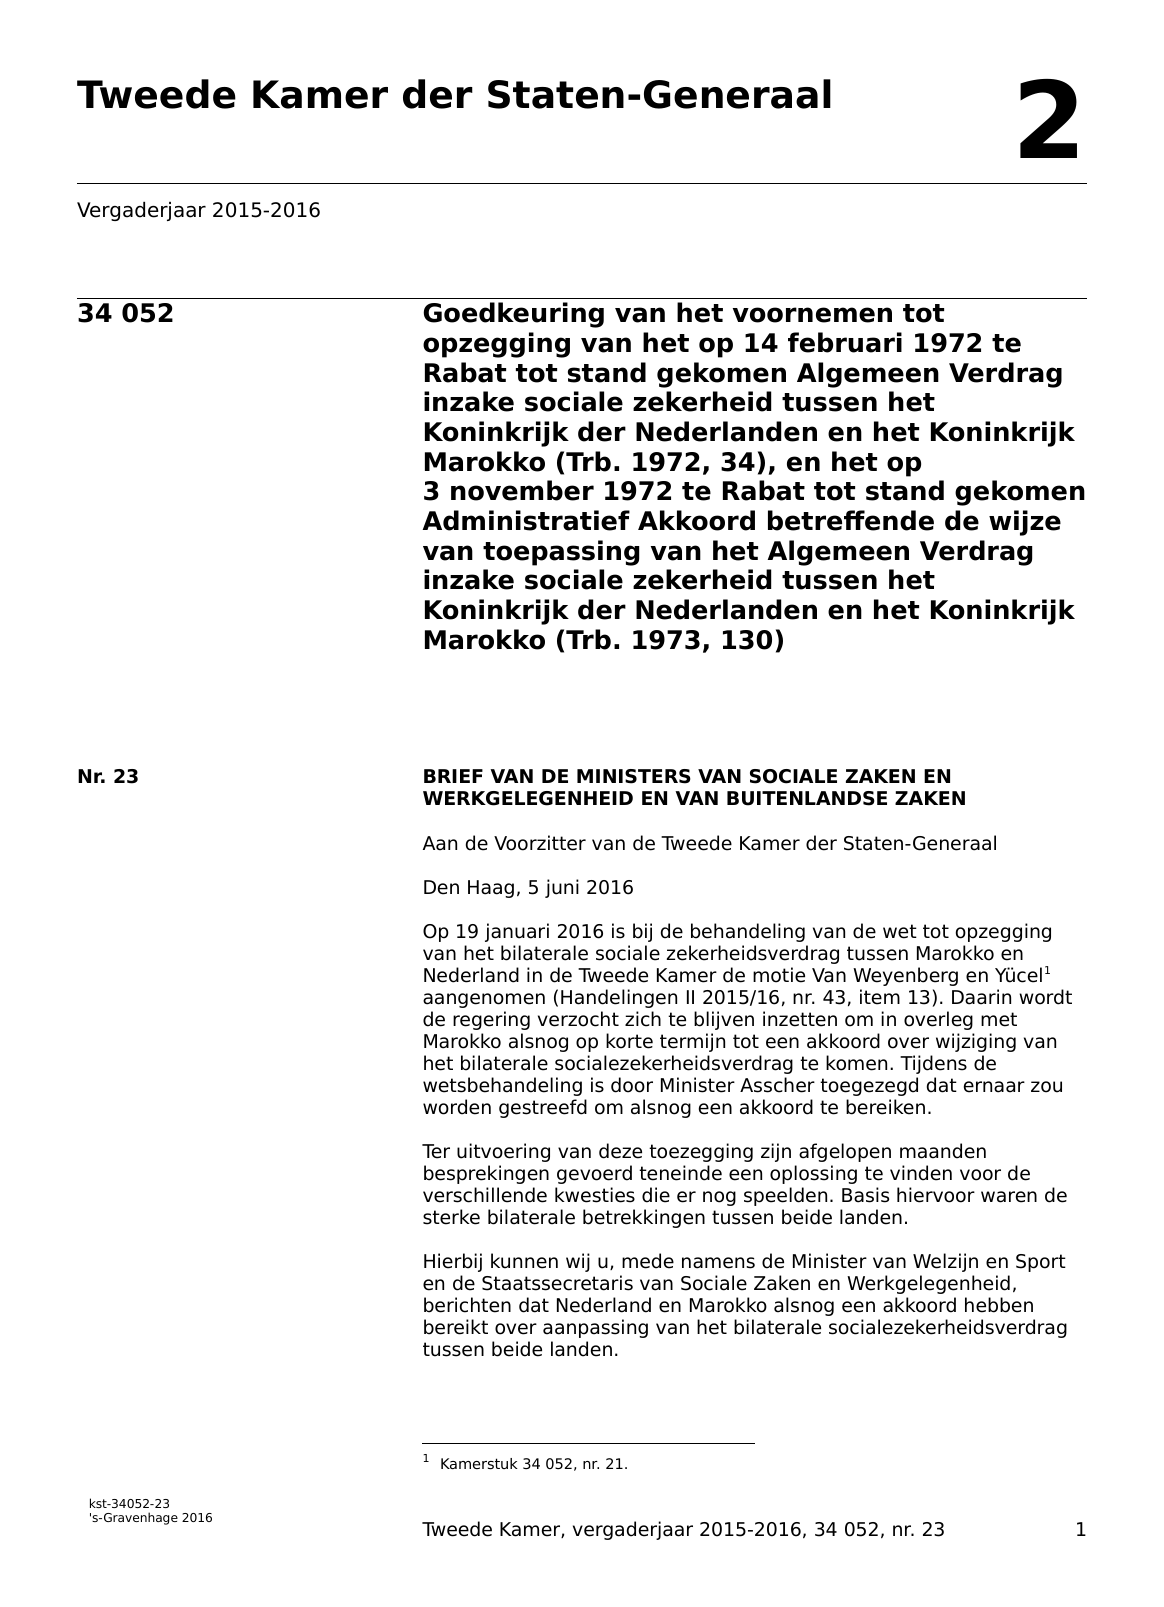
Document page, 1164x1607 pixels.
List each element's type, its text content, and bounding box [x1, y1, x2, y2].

text Den Haag, 5 juni 2016 [422, 877, 1087, 898]
text Kamerstuk 34 052, nr. 21. [422, 1452, 1087, 1474]
text kst-34052-23 [88, 1497, 323, 1511]
table_cell Vergaderjaar 2015-2016 [77, 184, 1087, 298]
text Ter uitvoering van deze toezegging zijn afgelopen maanden besprekingen gevoerd teneinde een oplossing te vinden voor de verschillende kwesties die er nog speelden. Basis hiervoor waren de sterke bilaterale betrekkingen tussen beide landen. [422, 1141, 1087, 1229]
text Hierbij kunnen wij u, mede namens de Minister van Welzijn en Sport en de Staatssecretaris van Sociale Zaken en Werkgelegenheid, berichten dat Nederland en Marokko alsnog een akkoord hebben bereikt over aanpassing van het bilaterale socialezekerheidsverdrag tussen beide landen. [422, 1251, 1087, 1361]
text Aan de Voorzitter van de Tweede Kamer der Staten-Generaal [422, 832, 1087, 854]
subtitle 34 052 Goedkeuring van het voornemen tot opzegging van het op 14 februari 1972 te Rabat tot stand gekomen Algemeen Verdrag inzake sociale zekerheid tussen het Koninkrijk der Nederlanden en het Koninkrijk Marokko (Trb. 1972, 34), en het op 3 november 1972 te Rabat tot stand gekomen Administratief Akkoord betreffende de wijze van toepassing van het Algemeen Verdrag inzake sociale zekerheid tussen het Koninkrijk der Nederlanden en het Koninkrijk Marokko (Trb. 1973, 130) [77, 299, 1087, 655]
table_header 2 [886, 59, 1087, 183]
text Op 19 januari 2016 is bij de behandeling van de wet tot opzegging van het bilaterale sociale zekerheidsverdrag tussen Marokko en Nederland in de Tweede Kamer de motie Van Weyenberg en Yücel aangenomen (Handelingen II 2015/16, nr. 43, item 13). Daarin wordt de regering verzocht zich te blijven inzetten om in overleg met Marokko alsnog op korte termijn tot een akkoord over wijziging van het bilaterale socialezekerheidsverdrag te komen. Tijdens de wetsbehandeling is door Minister Asscher toegezegd dat ernaar zou worden gestreefd om alsnog een akkoord te bereiken. [422, 921, 1087, 1118]
subtitle Nr. 23 BRIEF VAN DE MINISTERS VAN SOCIALE ZAKEN EN WERKGELEGENHEID EN VAN BUITENLANDSE ZAKEN [77, 766, 1087, 810]
table_header Tweede Kamer der Staten-Generaal [77, 59, 886, 183]
text 's-Gravenhage 2016 [88, 1511, 323, 1525]
